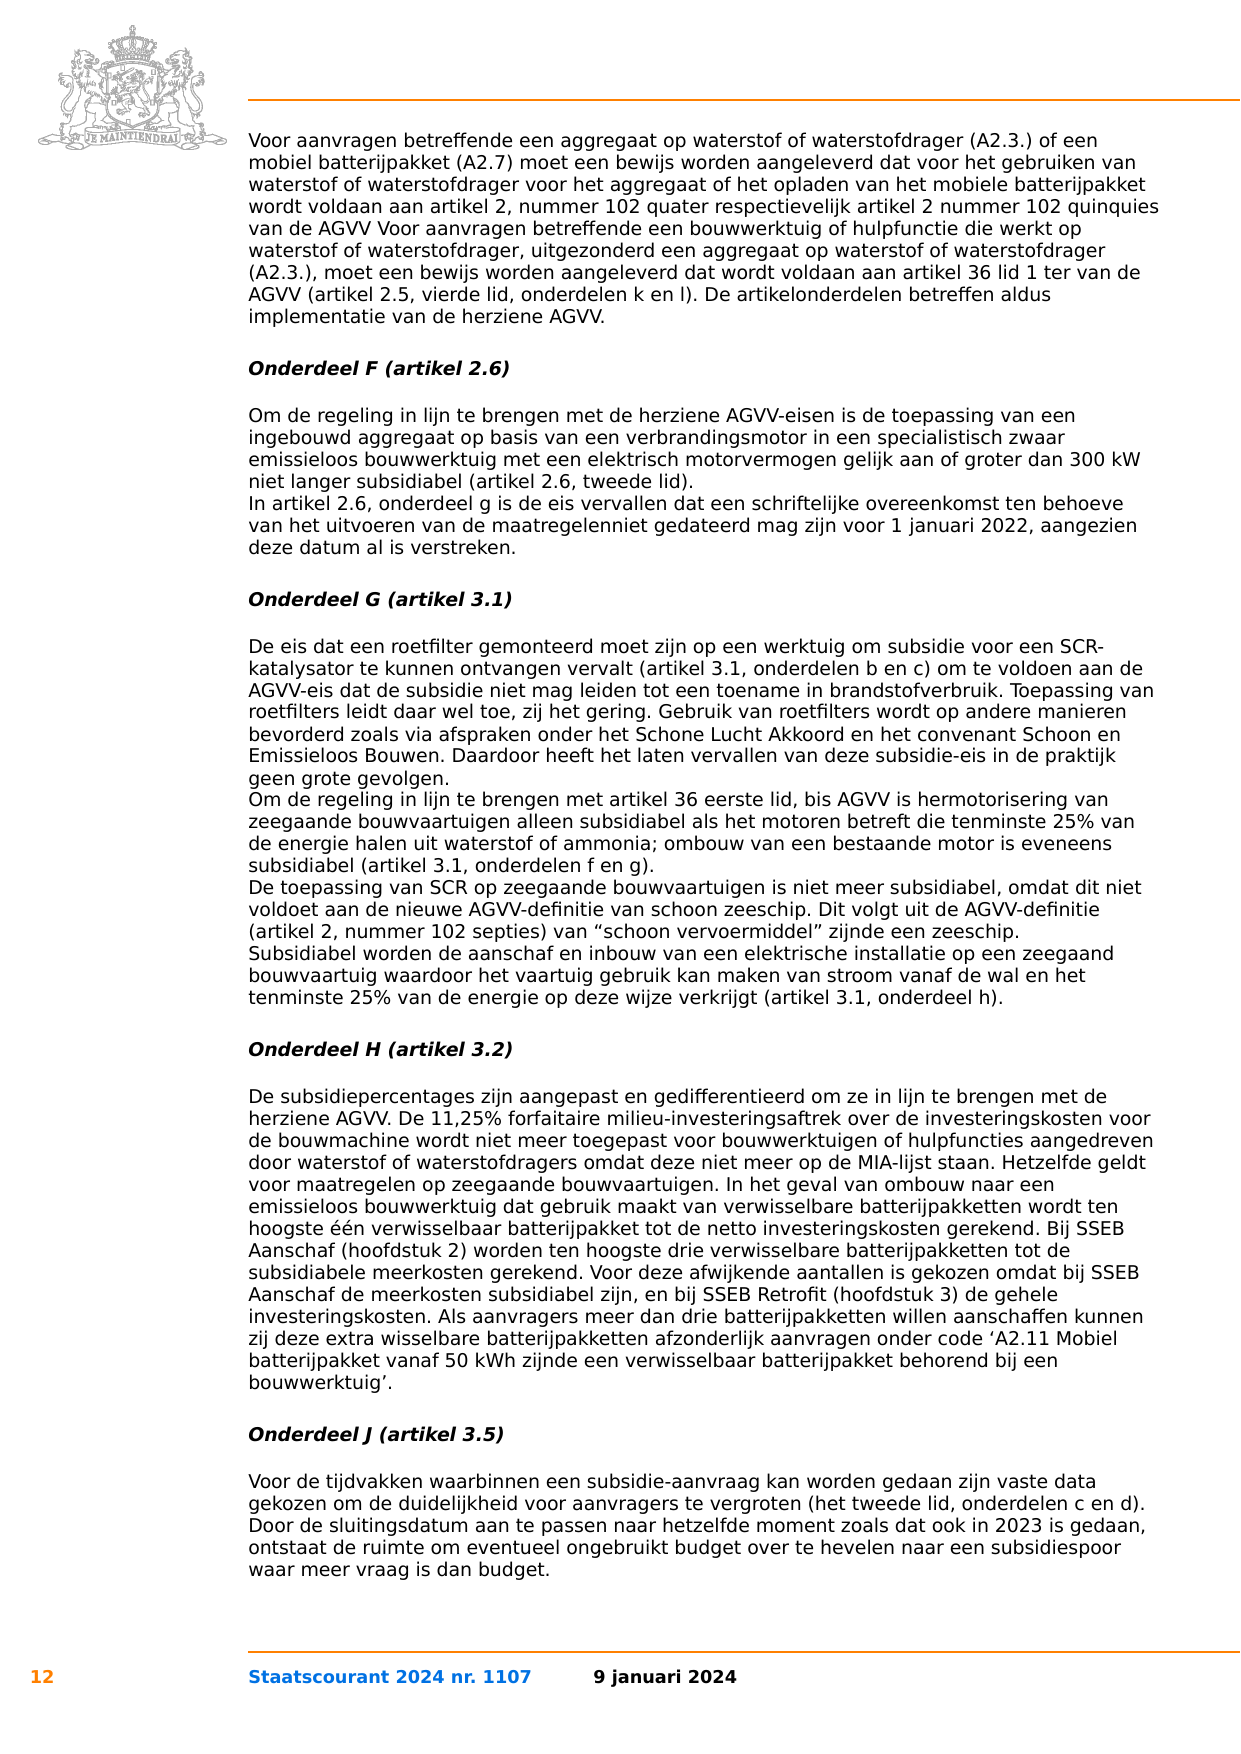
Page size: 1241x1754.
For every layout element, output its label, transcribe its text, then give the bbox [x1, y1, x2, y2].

text Om de regeling in lijn te brengen met artikel 36 eerste lid, bis AGVV is hermotorisering van zeegaande bouwvaartuigen alleen subsidiabel als het motoren betreft die tenminste 25% van de energie halen uit waterstof of ammonia; ombouw van een bestaande motor is eveneens subsidiabel (artikel 3.1, onderdelen f en g). [248, 789, 1163, 877]
text Subsidiabel worden de aanschaf en inbouw van een elektrische installatie op een zeegaand bouwvaartuig waardoor het vaartuig gebruik kan maken van stroom vanaf de wal en het tenminste 25% van de energie op deze wijze verkrijgt (artikel 3.1, onderdeel h). [248, 943, 1163, 1009]
subtitle Onderdeel H (artikel 3.2) [248, 1039, 1163, 1061]
text De eis dat een roetfilter gemonteerd moet zijn op een werktuig om subsidie voor een SCR-katalysator te kunnen ontvangen vervalt (artikel 3.1, onderdelen b en c) om te voldoen aan de AGVV-eis dat de subsidie niet mag leiden tot een toename in brandstofverbruik. Toepassing van roetfilters leidt daar wel toe, zij het gering. Gebruik van roetfilters wordt op andere manieren bevorderd zoals via afspraken onder het Schone Lucht Akkoord en het convenant Schoon en Emissieloos Bouwen. Daardoor heeft het laten vervallen van deze subsidie-eis in de praktijk geen grote gevolgen. [248, 636, 1163, 789]
subtitle Onderdeel J (artikel 3.5) [248, 1424, 1163, 1446]
text In artikel 2.6, onderdeel g is de eis vervallen dat een schriftelijke overeenkomst ten behoeve van het uitvoeren van de maatregelenniet gedateerd mag zijn voor 1 januari 2022, aangezien deze datum al is verstreken. [248, 493, 1163, 558]
text De toepassing van SCR op zeegaande bouwvaartuigen is niet meer subsidiabel, omdat dit niet voldoet aan de nieuwe AGVV-definitie van schoon zeeschip. Dit volgt uit de AGVV-definitie (artikel 2, nummer 102 septies) van “schoon vervoermiddel” zijnde een zeeschip. [248, 877, 1163, 943]
text Voor aanvragen betreffende een aggregaat op waterstof of waterstofdrager (A2.3.) of een mobiel batterijpakket (A2.7) moet een bewijs worden aangeleverd dat voor het gebruiken van waterstof of waterstofdrager voor het aggregaat of het opladen van het mobiele batterijpakket wordt voldaan aan artikel 2, nummer 102 quater respectievelijk artikel 2 nummer 102 quinquies van de AGVV Voor aanvragen betreffende een bouwwerktuig of hulpfunctie die werkt op waterstof of waterstofdrager, uitgezonderd een aggregaat op waterstof of waterstofdrager (A2.3.), moet een bewijs worden aangeleverd dat wordt voldaan aan artikel 36 lid 1 ter van de AGVV (artikel 2.5, vierde lid, onderdelen k en l). De artikelonderdelen betreffen aldus implementatie van de herziene AGVV. [248, 130, 1163, 328]
subtitle Onderdeel F (artikel 2.6) [248, 358, 1163, 380]
text Om de regeling in lijn te brengen met de herziene AGVV-eisen is de toepassing van een ingebouwd aggregaat op basis van een verbrandingsmotor in een specialistisch zwaar emissieloos bouwwerktuig met een elektrisch motorvermogen gelijk aan of groter dan 300 kW niet langer subsidiabel (artikel 2.6, tweede lid). [248, 405, 1163, 493]
subtitle Onderdeel G (artikel 3.1) [248, 588, 1163, 611]
text De subsidiepercentages zijn aangepast en gedifferentieerd om ze in lijn te brengen met de herziene AGVV. De 11,25% forfaitaire milieu-investeringsaftrek over de investeringskosten voor de bouwmachine wordt niet meer toegepast voor bouwwerktuigen of hulpfuncties aangedreven door waterstof of waterstofdragers omdat deze niet meer op de MIA-lijst staan. Hetzelfde geldt voor maatregelen op zeegaande bouwvaartuigen. In het geval van ombouw naar een emissieloos bouwwerktuig dat gebruik maakt van verwisselbare batterijpakketten wordt ten hoogste één verwisselbaar batterijpakket tot de netto investeringskosten gerekend. Bij SSEB Aanschaf (hoofdstuk 2) worden ten hoogste drie verwisselbare batterijpakketten tot de subsidiabele meerkosten gerekend. Voor deze afwijkende aantallen is gekozen omdat bij SSEB Aanschaf de meerkosten subsidiabel zijn, en bij SSEB Retrofit (hoofdstuk 3) de gehele investeringskosten. Als aanvragers meer dan drie batterijpakketten willen aanschaffen kunnen zij deze extra wisselbare batterijpakketten afzonderlijk aanvragen onder code ‘A2.11 Mobiel batterijpakket vanaf 50 kWh zijnde een verwisselbaar batterijpakket behorend bij een bouwwerktuig’. [248, 1086, 1163, 1394]
text Voor de tijdvakken waarbinnen een subsidie-aanvraag kan worden gedaan zijn vaste data gekozen om de duidelijkheid voor aanvragers te vergroten (het tweede lid, onderdelen c en d). Door de sluitingsdatum aan te passen naar hetzelfde moment zoals dat ook in 2023 is gedaan, ontstaat de ruimte om eventueel ongebruikt budget over te hevelen naar een subsidiespoor waar meer vraag is dan budget. [248, 1471, 1163, 1581]
picture [38, 25, 227, 150]
